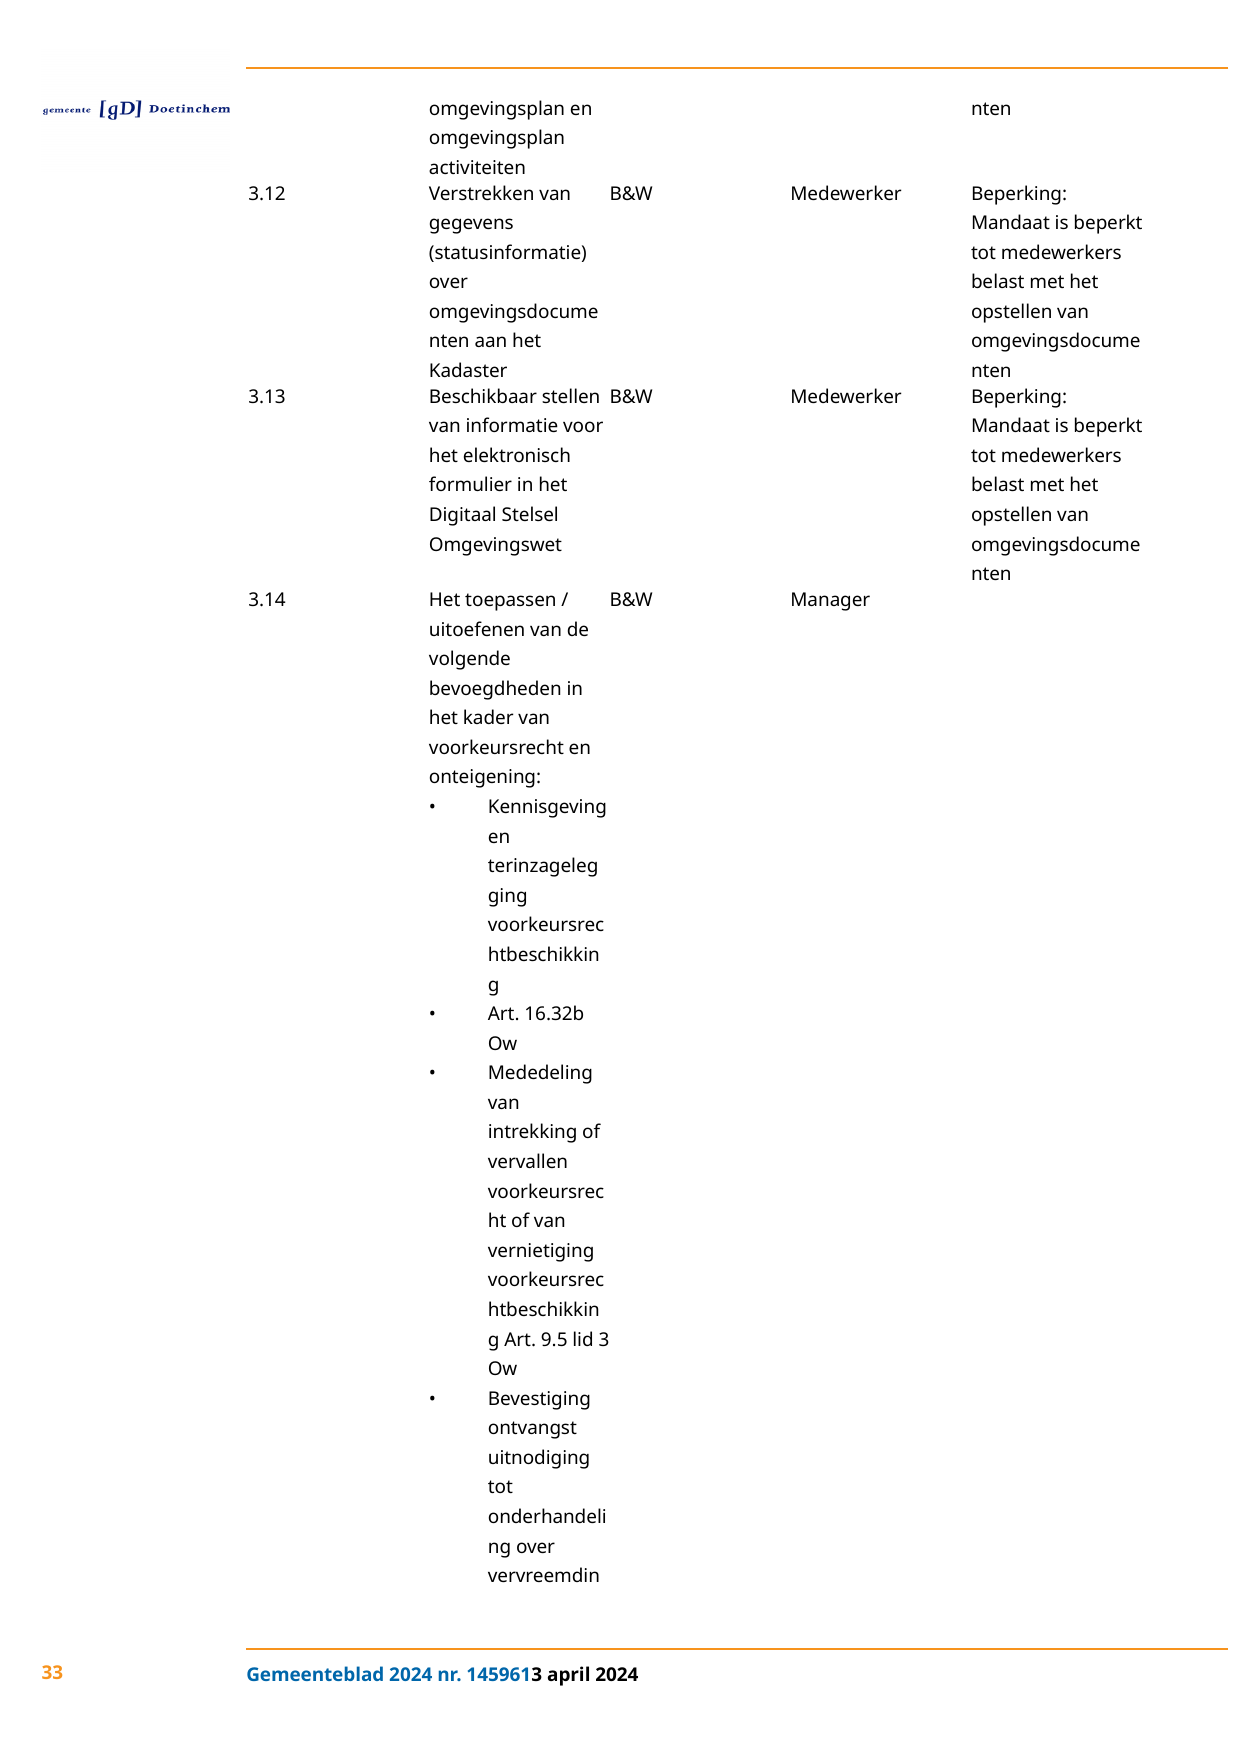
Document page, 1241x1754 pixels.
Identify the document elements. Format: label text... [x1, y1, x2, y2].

table_cell 3.12 [248, 180, 429, 383]
table_cell Het toepassen / uitoefenen van de volgende bevoegdheden in het kader van voorkeursrecht en onteigening: Kennisgeving en terinzagelegging voorkeursrechtbeschikking Art. 16.32b Ow Mededeling van intrekking of vervallen voorkeursrecht of van vernietiging voorkeursrechtbeschikking Art. 9.5 lid 3 Ow Bevestiging ontvangst uitnodiging tot onderhandeling over vervreemdin [429, 586, 609, 1588]
table_cell Beschikbaar stellen van informatie voor het elektronisch formulier in het Digitaal Stelsel Omgevingswet [429, 383, 609, 586]
picture [41, 47, 231, 172]
table_cell B&W [609, 180, 790, 383]
table_cell 3.14 [248, 586, 429, 1588]
table_cell Beperking: Mandaat is beperkt tot medewerkers belast met het opstellen van omgevingsdocumenten [971, 383, 1152, 586]
table_cell nten [971, 95, 1152, 180]
table_cell omgevingsplan en omgevingsplan activiteiten [429, 95, 609, 180]
table_cell [248, 95, 429, 180]
table_cell [971, 586, 1152, 1588]
table_cell Medewerker [790, 180, 971, 383]
table_cell Beperking: Mandaat is beperkt tot medewerkers belast met het opstellen van omgevingsdocumenten [971, 180, 1152, 383]
table_cell B&W [609, 586, 790, 1588]
table_cell 3.13 [248, 383, 429, 586]
table_cell [609, 95, 790, 180]
table_cell Manager [790, 586, 971, 1588]
table_cell [790, 95, 971, 180]
table_cell Verstrekken van gegevens (statusinformatie) over omgevingsdocumenten aan het Kadaster [429, 180, 609, 383]
table_cell B&W [609, 383, 790, 586]
table_cell Medewerker [790, 383, 971, 586]
